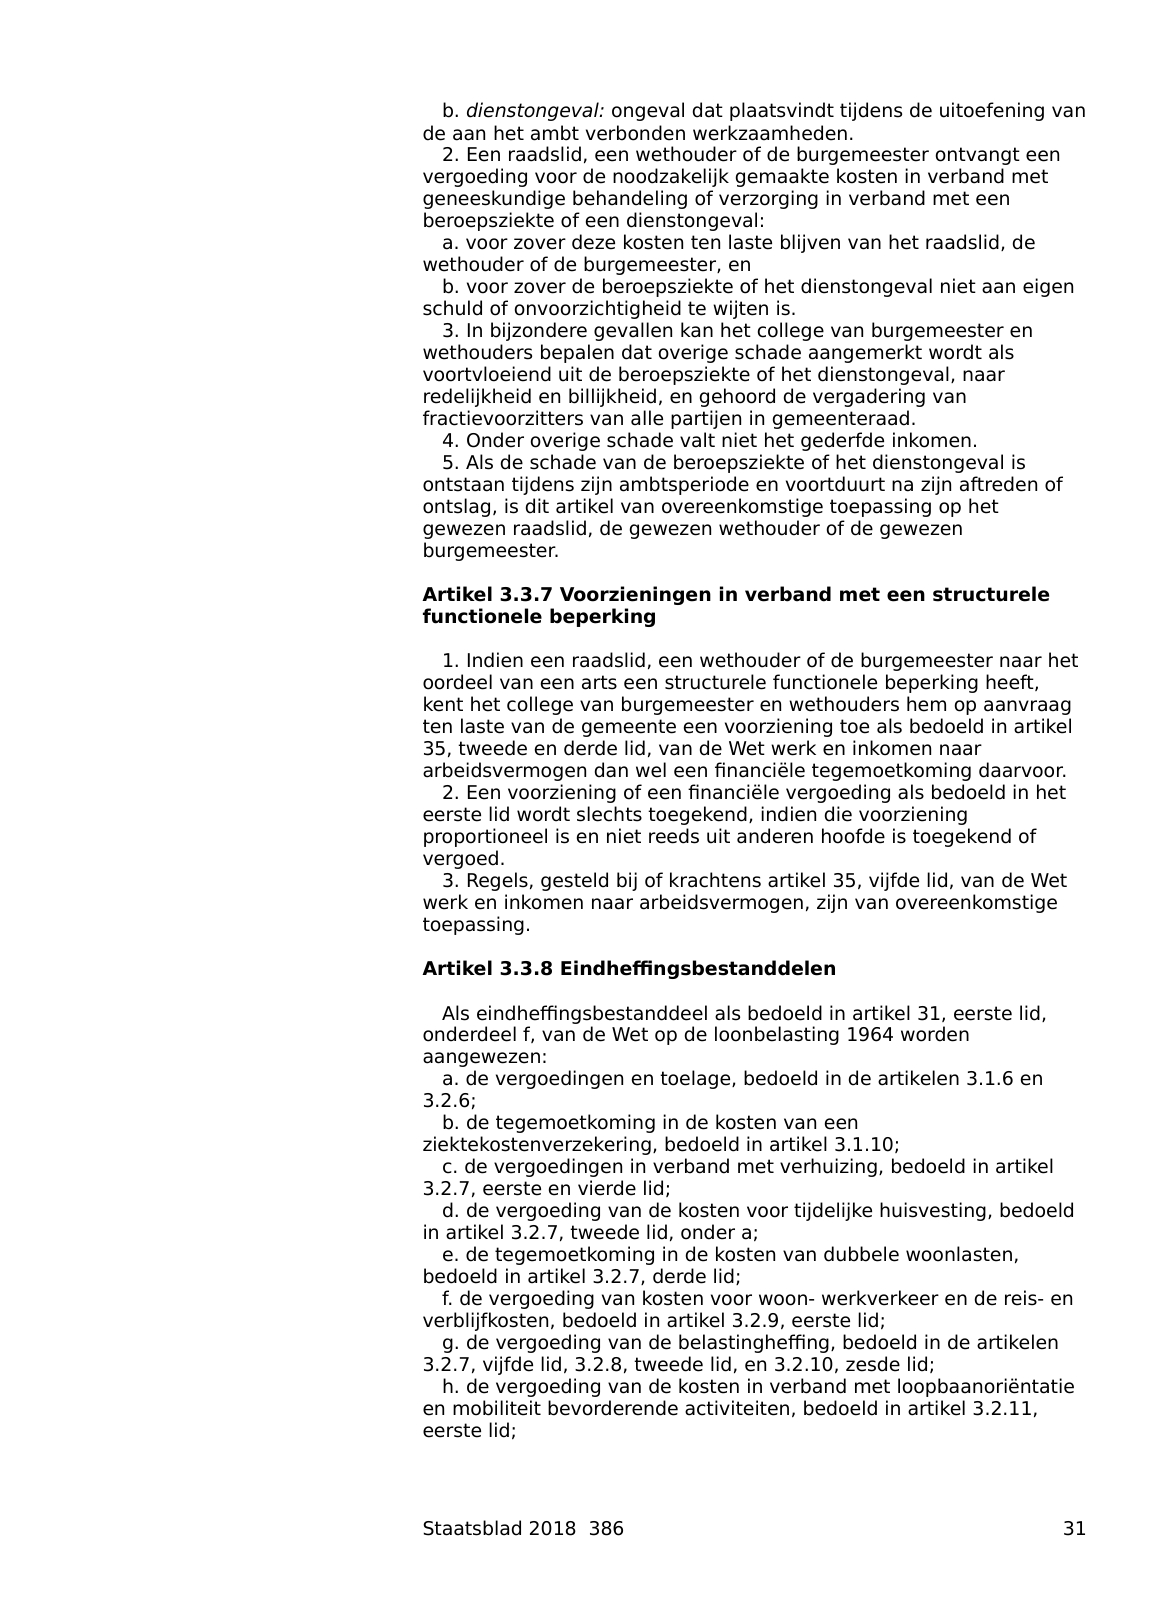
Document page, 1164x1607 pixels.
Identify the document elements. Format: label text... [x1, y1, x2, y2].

text Als eindheffingsbestanddeel als bedoeld in artikel 31, eerste lid, onderdeel f, van de Wet op de loonbelasting 1964 worden aangewezen: [422, 1002, 1087, 1068]
text 1. Indien een raadslid, een wethouder of de burgemeester naar het oordeel van een arts een structurele functionele beperking heeft, kent het college van burgemeester en wethouders hem op aanvraag ten laste van de gemeente een voorziening toe als bedoeld in artikel 35, tweede en derde lid, van de Wet werk en inkomen naar arbeidsvermogen dan wel een financiële tegemoetkoming daarvoor. [422, 650, 1087, 782]
text 5. Als de schade van de beroepsziekte of het dienstongeval is ontstaan tijdens zijn ambtsperiode en voortduurt na zijn aftreden of ontslag, is dit artikel van overeenkomstige toepassing op het gewezen raadslid, de gewezen wethouder of de gewezen burgemeester. [422, 452, 1087, 562]
subtitle Artikel 3.3.8 Eindheffingsbestanddelen [422, 958, 1087, 980]
text b. dienstongeval: ongeval dat plaatsvindt tijdens de uitoefening van de aan het ambt verbonden werkzaamheden. [422, 100, 1087, 144]
text 3. In bijzondere gevallen kan het college van burgemeester en wethouders bepalen dat overige schade aangemerkt wordt als voortvloeiend uit de beroepsziekte of het dienstongeval, naar redelijkheid en billijkheid, en gehoord de vergadering van fractievoorzitters van alle partijen in gemeenteraad. [422, 320, 1087, 430]
text f. de vergoeding van kosten voor woon- werkverkeer en de reis- en verblijfkosten, bedoeld in artikel 3.2.9, eerste lid; [422, 1288, 1087, 1332]
text a. voor zover deze kosten ten laste blijven van het raadslid, de wethouder of de burgemeester, en [422, 232, 1087, 276]
text 2. Een voorziening of een financiële vergoeding als bedoeld in het eerste lid wordt slechts toegekend, indien die voorziening proportioneel is en niet reeds uit anderen hoofde is toegekend of vergoed. [422, 782, 1087, 870]
text b. de tegemoetkoming in de kosten van een ziektekostenverzekering, bedoeld in artikel 3.1.10; [422, 1112, 1087, 1156]
text g. de vergoeding van de belastingheffing, bedoeld in de artikelen 3.2.7, vijfde lid, 3.2.8, tweede lid, en 3.2.10, zesde lid; [422, 1332, 1087, 1376]
subtitle Artikel 3.3.7 Voorzieningen in verband met een structurele functionele beperking [422, 584, 1087, 628]
text e. de tegemoetkoming in de kosten van dubbele woonlasten, bedoeld in artikel 3.2.7, derde lid; [422, 1244, 1087, 1288]
text 4. Onder overige schade valt niet het gederfde inkomen. [422, 430, 1087, 452]
text 2. Een raadslid, een wethouder of de burgemeester ontvangt een vergoeding voor de noodzakelijk gemaakte kosten in verband met geneeskundige behandeling of verzorging in verband met een beroepsziekte of een dienstongeval: [422, 144, 1087, 232]
text 3. Regels, gesteld bij of krachtens artikel 35, vijfde lid, van de Wet werk en inkomen naar arbeidsvermogen, zijn van overeenkomstige toepassing. [422, 870, 1087, 936]
text h. de vergoeding van de kosten in verband met loopbaanoriëntatie en mobiliteit bevorderende activiteiten, bedoeld in artikel 3.2.11, eerste lid; [422, 1376, 1087, 1442]
text d. de vergoeding van de kosten voor tijdelijke huisvesting, bedoeld in artikel 3.2.7, tweede lid, onder a; [422, 1200, 1087, 1244]
text b. voor zover de beroepsziekte of het dienstongeval niet aan eigen schuld of onvoorzichtigheid te wijten is. [422, 276, 1087, 320]
text a. de vergoedingen en toelage, bedoeld in de artikelen 3.1.6 en 3.2.6; [422, 1068, 1087, 1112]
text c. de vergoedingen in verband met verhuizing, bedoeld in artikel 3.2.7, eerste en vierde lid; [422, 1156, 1087, 1200]
